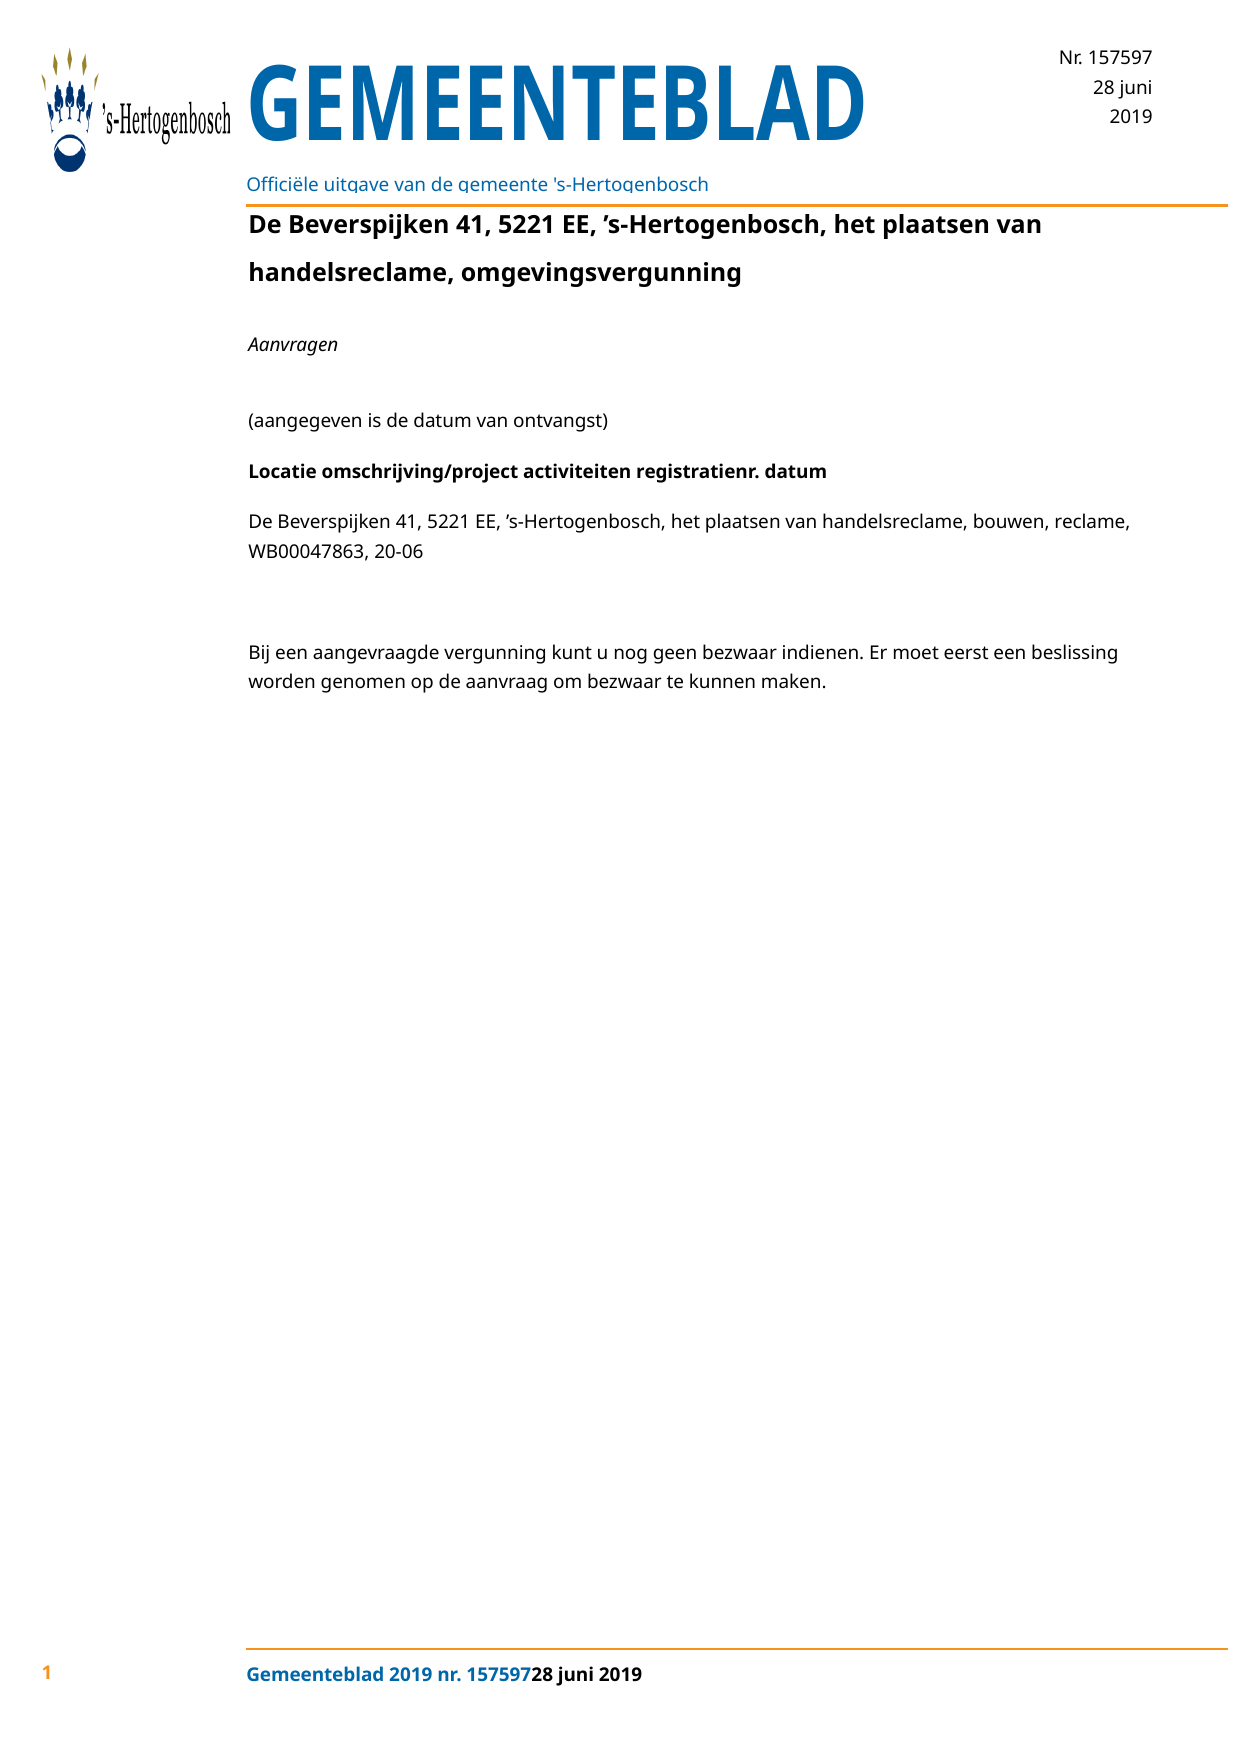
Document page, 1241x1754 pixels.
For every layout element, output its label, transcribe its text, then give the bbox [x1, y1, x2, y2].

picture [41, 47, 231, 172]
text De Beverspijken 41, 5221 EE, ’s-Hertogenbosch, het plaatsen van handelsreclame, omgevingsvergunning [248, 207, 1152, 288]
text (aangegeven is de datum van ontvangst) [248, 408, 1152, 433]
text Locatie omschrijving/project activiteiten registratienr. datum [248, 458, 1152, 484]
text Bij een aangevraagde vergunning kunt u nog geen bezwaar indienen. Er moet eerst een beslissing worden genomen op de aanvraag om bezwaar te kunnen maken. [248, 639, 1152, 694]
text De Beverspijken 41, 5221 EE, ’s-Hertogenbosch, het plaatsen van handelsreclame, bouwen, reclame, WB00047863, 20-06 [248, 508, 1152, 564]
text Aanvragen [248, 331, 1152, 357]
